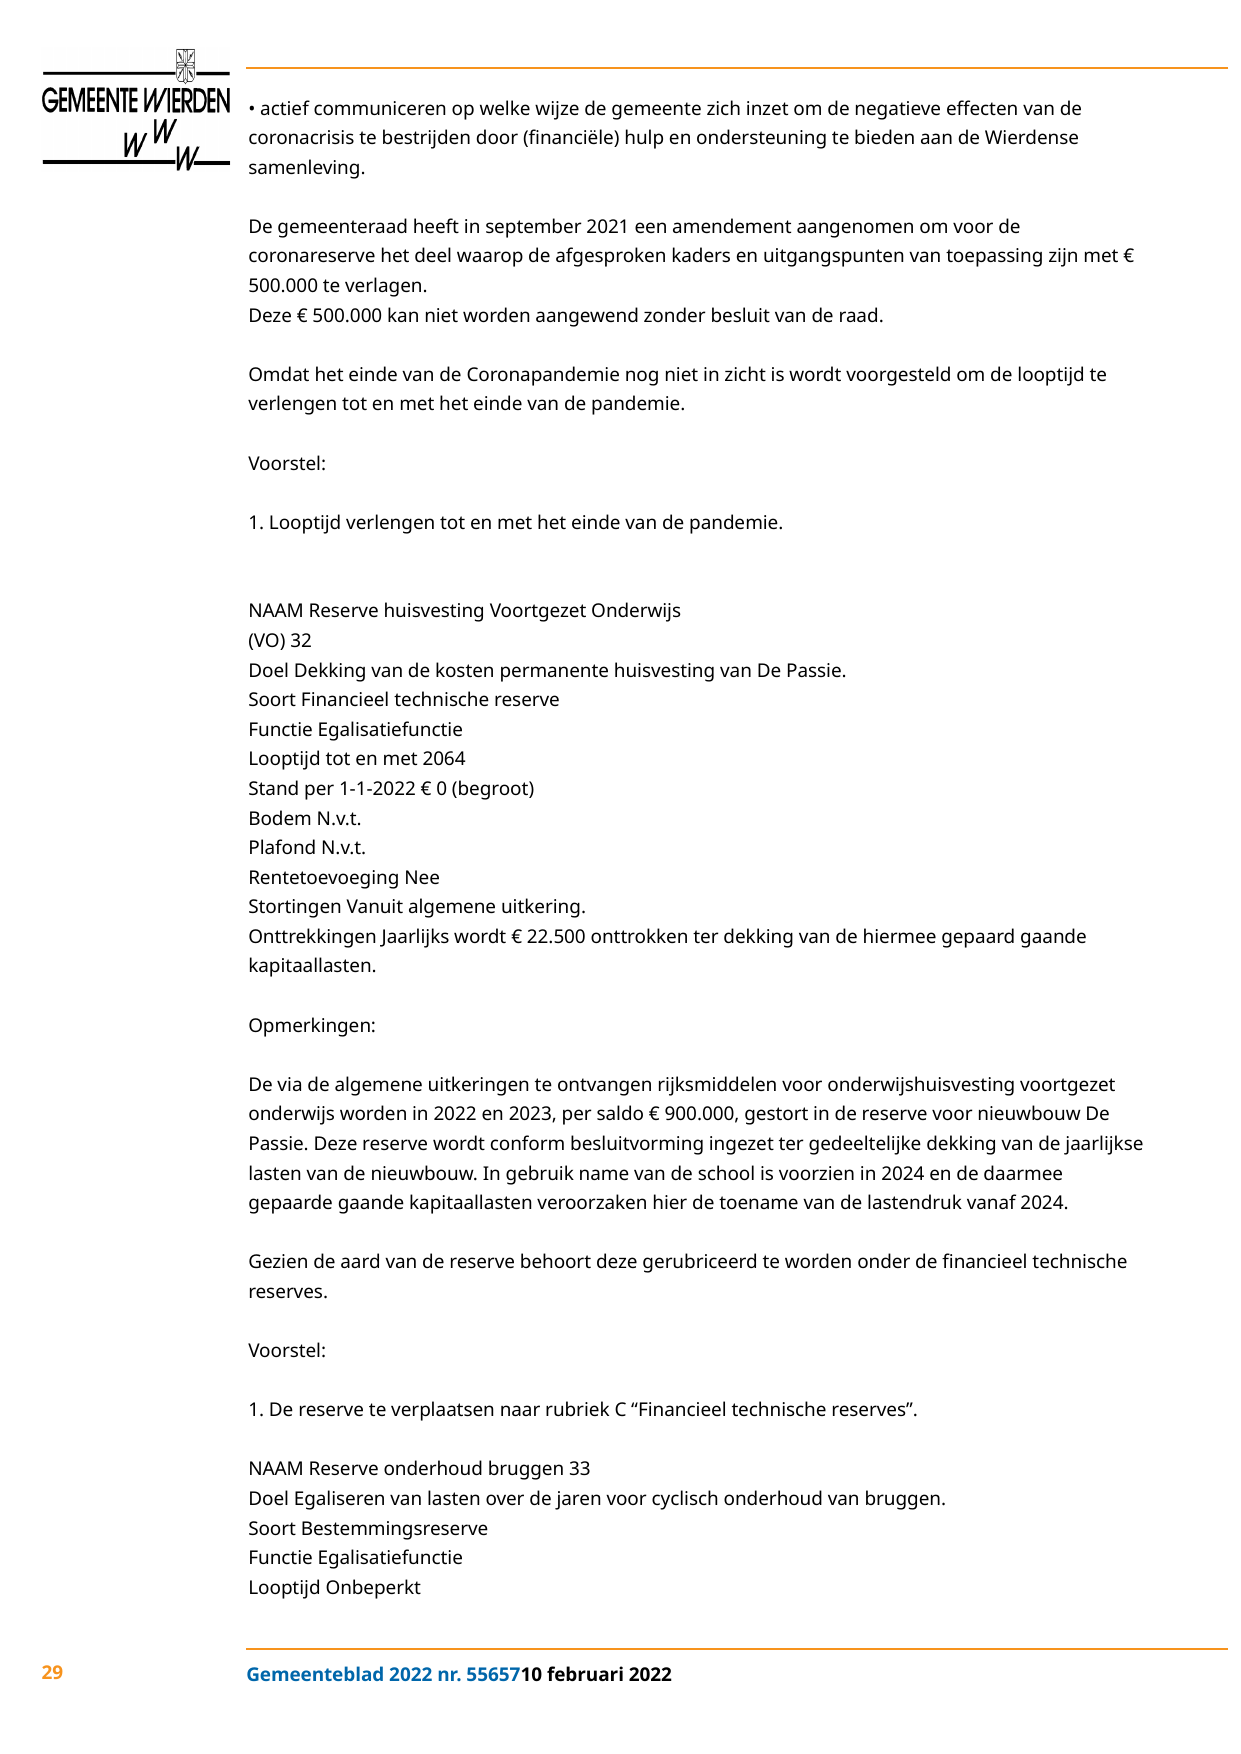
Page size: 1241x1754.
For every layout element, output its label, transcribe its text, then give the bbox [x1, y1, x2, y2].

text Stand per 1-1-2022 € 0 (begroot) [248, 775, 1152, 801]
text Doel Egaliseren van lasten over de jaren voor cyclisch onderhoud van bruggen. [248, 1485, 1152, 1511]
text Functie Egalisatiefunctie [248, 1544, 1152, 1570]
text Looptijd tot en met 2064 [248, 746, 1152, 771]
text Gezien de aard van de reserve behoort deze gerubriceerd te worden onder de financieel technische reserves. [248, 1248, 1152, 1304]
text Voorstel: [248, 450, 1152, 476]
text Plafond N.v.t. [248, 834, 1152, 860]
text Looptijd Onbeperkt [248, 1574, 1152, 1600]
text Stortingen Vanuit algemene uitkering. [248, 893, 1152, 919]
picture [41, 47, 231, 172]
text Voorstel: [248, 1337, 1152, 1363]
text NAAM Reserve huisvesting Voortgezet Onderwijs [248, 598, 1152, 623]
text Onttrekkingen Jaarlijks wordt € 22.500 onttrokken ter dekking van de hiermee gepaard gaande kapitaallasten. [248, 923, 1152, 978]
text Soort Bestemmingsreserve [248, 1515, 1152, 1541]
text 1. Looptijd verlengen tot en met het einde van de pandemie. [248, 509, 1152, 535]
text Bodem N.v.t. [248, 805, 1152, 831]
text Doel Dekking van de kosten permanente huisvesting van De Passie. [248, 657, 1152, 683]
text • actief communiceren op welke wijze de gemeente zich inzet om de negatieve effecten van de coronacrisis te bestrijden door (financiële) hulp en ondersteuning te bieden aan de Wierdense samenleving. [248, 95, 1152, 180]
text NAAM Reserve onderhoud bruggen 33 [248, 1456, 1152, 1481]
text 1. De reserve te verplaatsen naar rubriek C “Financieel technische reserves”. [248, 1396, 1152, 1422]
text Deze € 500.000 kan niet worden aangewend zonder besluit van de raad. [248, 302, 1152, 328]
text (VO) 32 [248, 627, 1152, 653]
text Soort Financieel technische reserve [248, 686, 1152, 712]
text Omdat het einde van de Coronapandemie nog niet in zicht is wordt voorgesteld om de looptijd te verlengen tot en met het einde van de pandemie. [248, 361, 1152, 416]
text De gemeenteraad heeft in september 2021 een amendement aangenomen om voor de coronareserve het deel waarop de afgesproken kaders en uitgangspunten van toepassing zijn met € 500.000 te verlagen. [248, 213, 1152, 298]
text De via de algemene uitkeringen te ontvangen rijksmiddelen voor onderwijshuisvesting voortgezet onderwijs worden in 2022 en 2023, per saldo € 900.000, gestort in de reserve voor nieuwbouw De Passie. Deze reserve wordt conform besluitvorming ingezet ter gedeeltelijke dekking van de jaarlijkse lasten van de nieuwbouw. In gebruik name van de school is voorzien in 2024 en de daarmee gepaarde gaande kapitaallasten veroorzaken hier de toename van de lastendruk vanaf 2024. [248, 1071, 1152, 1215]
text Opmerkingen: [248, 1012, 1152, 1038]
text Functie Egalisatiefunctie [248, 716, 1152, 742]
text Rentetoevoeging Nee [248, 864, 1152, 890]
